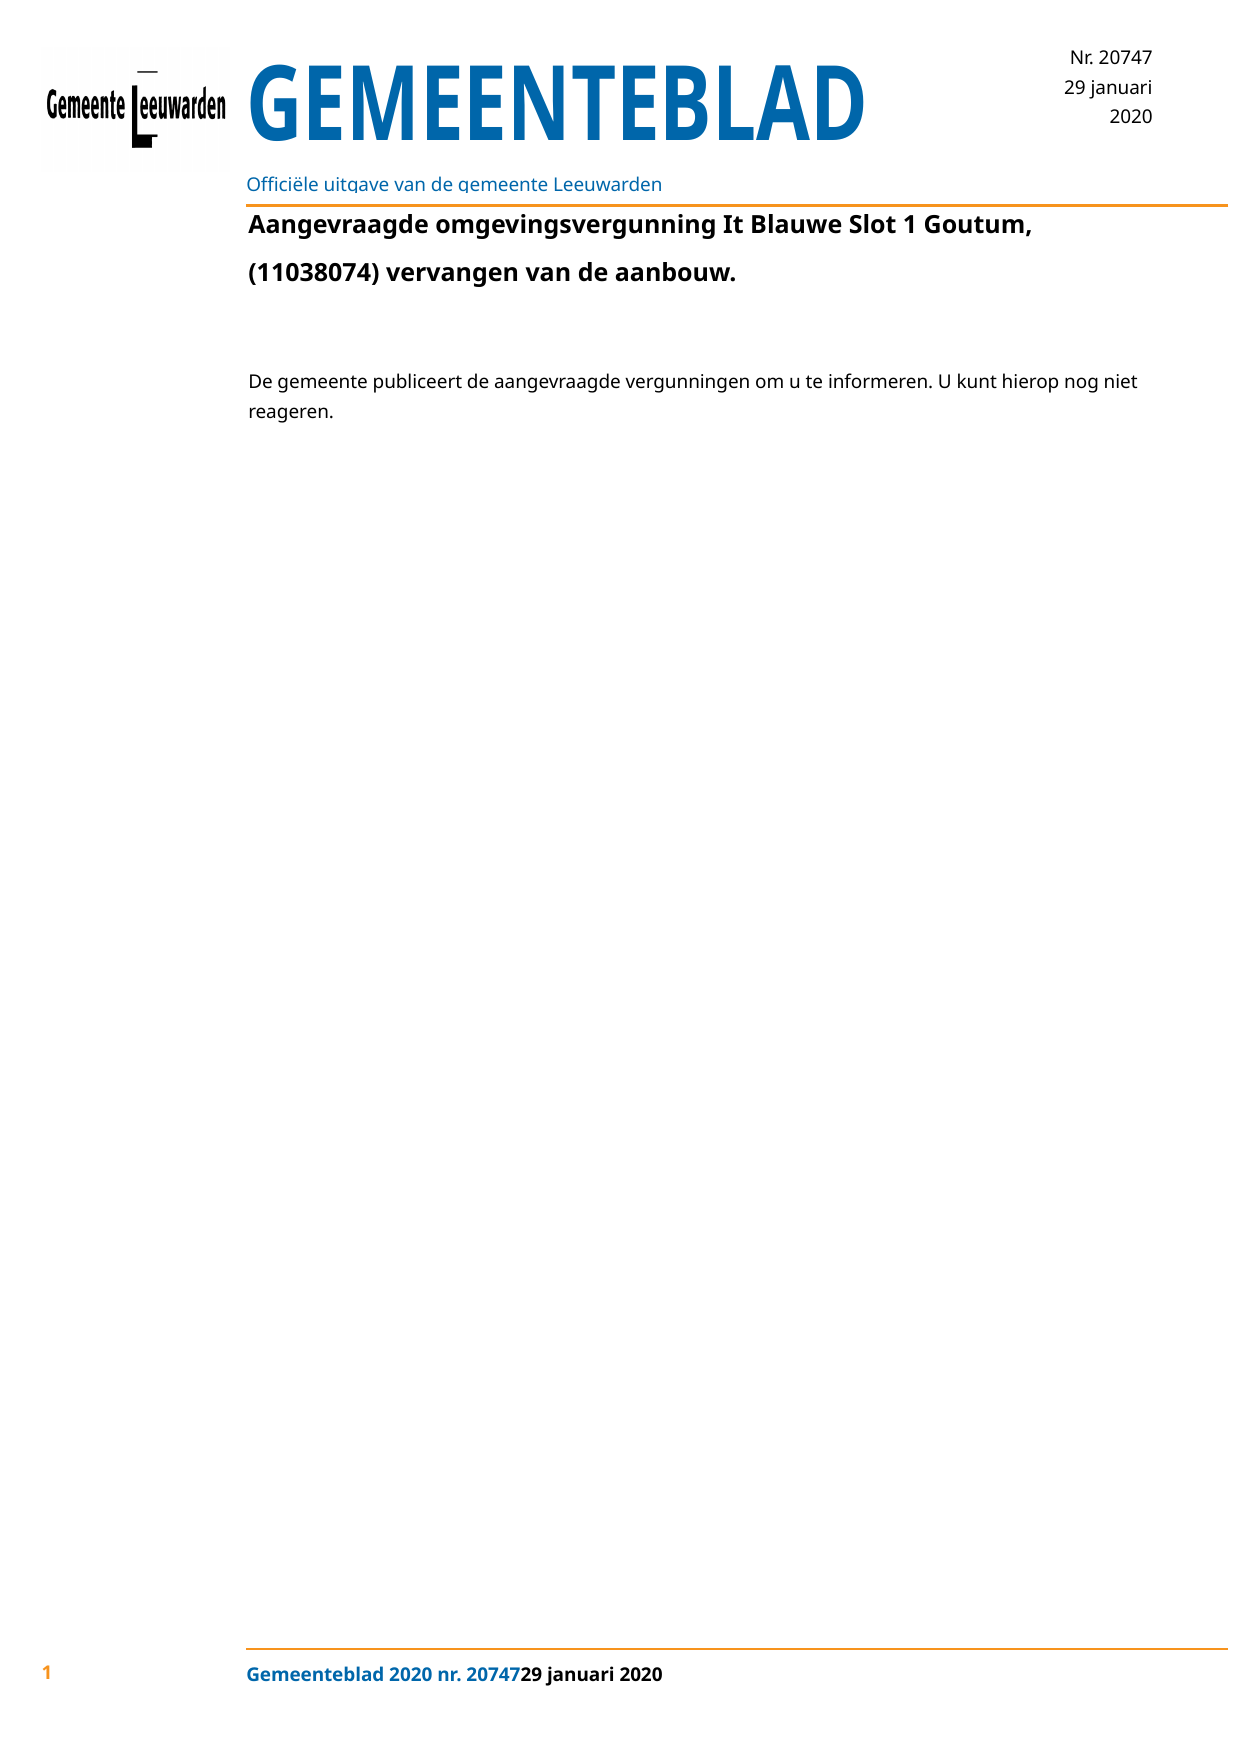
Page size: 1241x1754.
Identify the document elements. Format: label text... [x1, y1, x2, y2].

picture [41, 47, 231, 172]
text De gemeente publiceert de aangevraagde vergunningen om u te informeren. U kunt hierop nog niet reageren. [248, 368, 1152, 424]
text Aangevraagde omgevingsvergunning It Blauwe Slot 1 Goutum, (11038074) vervangen van de aanbouw. [248, 207, 1152, 288]
